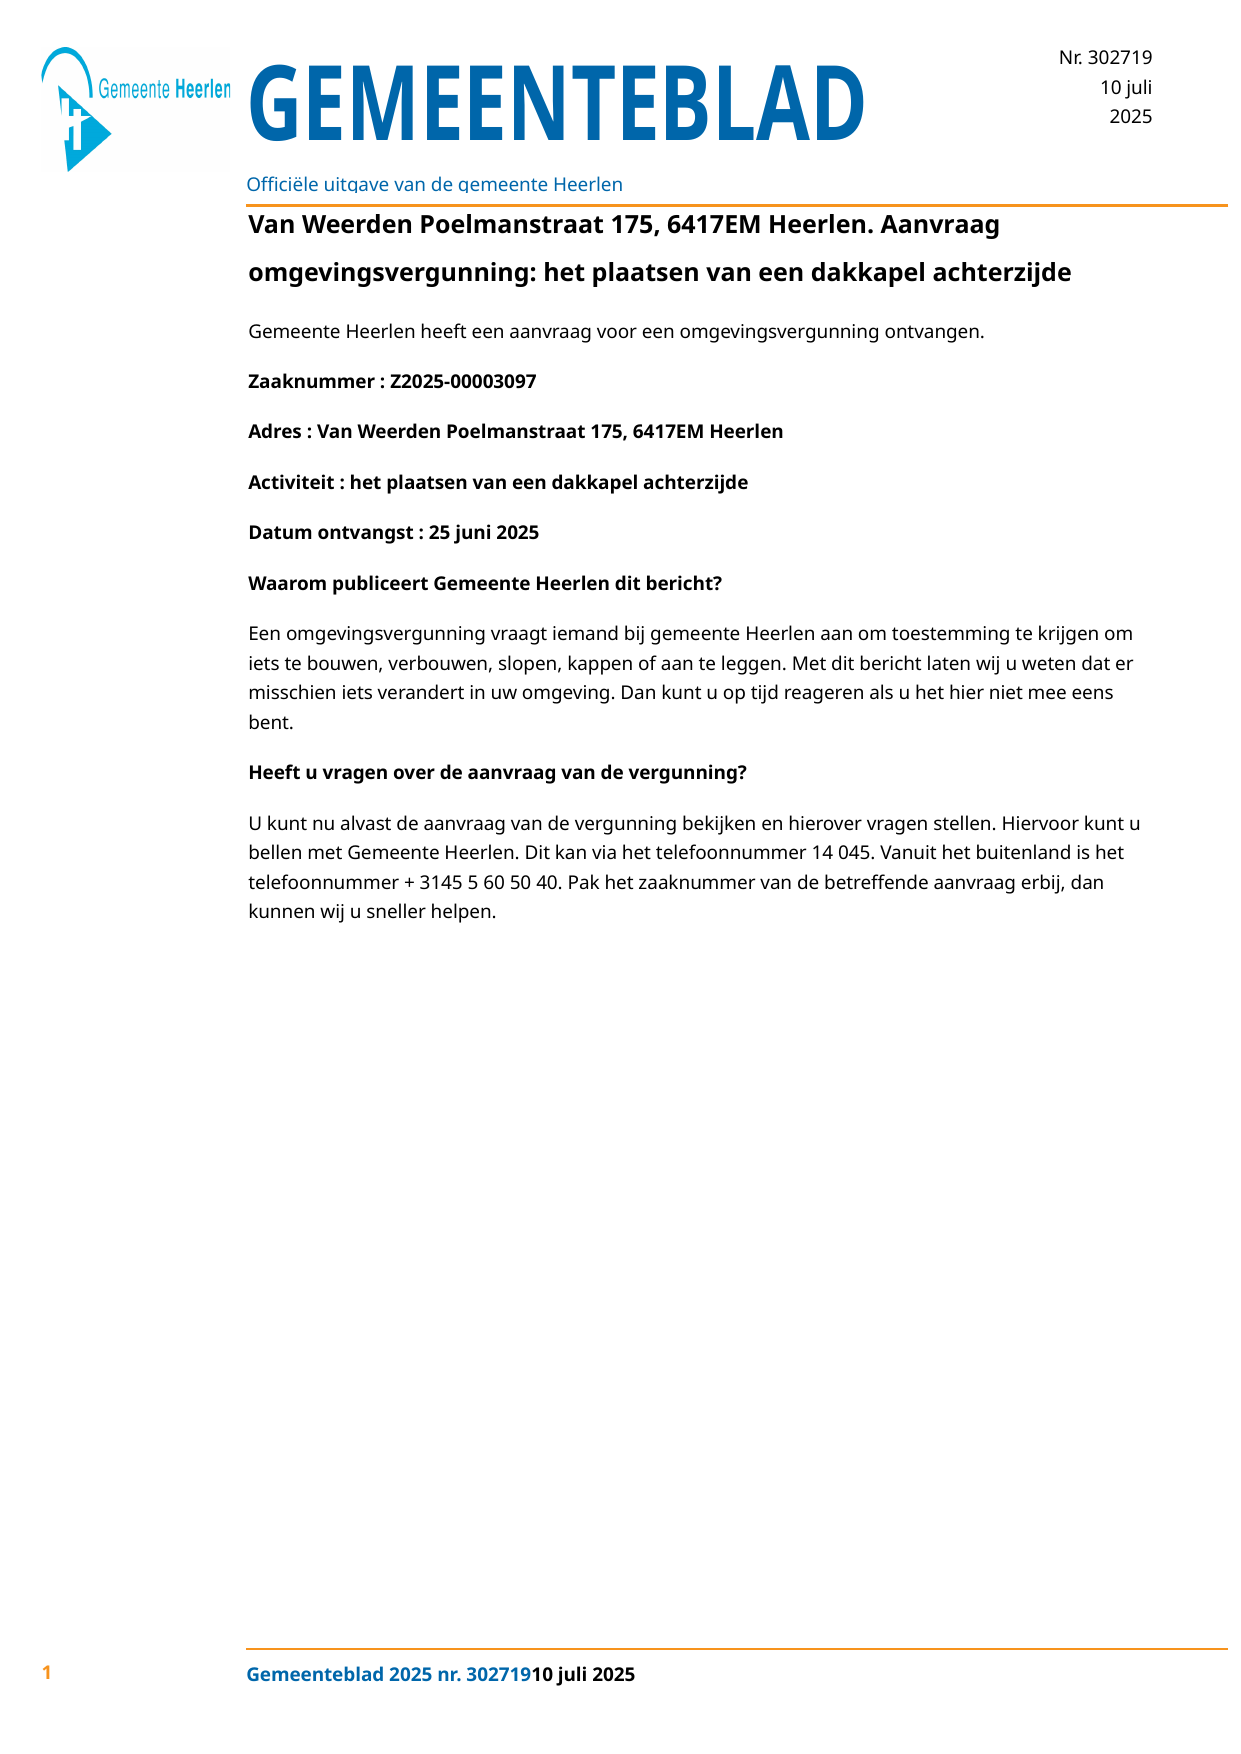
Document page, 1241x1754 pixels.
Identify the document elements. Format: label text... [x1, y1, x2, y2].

text Waarom publiceert Gemeente Heerlen dit bericht? [248, 570, 1152, 596]
picture [41, 47, 231, 172]
text Adres : Van Weerden Poelmanstraat 175, 6417EM Heerlen [248, 419, 1152, 444]
picture [41, 47, 59, 70]
text Heeft u vragen over de aanvraag van de vergunning? [248, 759, 1152, 785]
text Gemeente Heerlen heeft een aanvraag voor een omgevingsvergunning ontvangen. [248, 318, 1152, 344]
text Een omgevingsvergunning vraagt iemand bij gemeente Heerlen aan om toestemming te krijgen om iets te bouwen, verbouwen, slopen, kappen of aan te leggen. Met dit bericht laten wij u weten dat er misschien iets verandert in uw omgeving. Dan kunt u op tijd reageren als u het hier niet mee eens bent. [248, 620, 1152, 735]
text Datum ontvangst : 25 juni 2025 [248, 519, 1152, 545]
text U kunt nu alvast de aanvraag van de vergunning bekijken en hierover vragen stellen. Hiervoor kunt u bellen met Gemeente Heerlen. Dit kan via het telefoonnummer 14 045. Vanuit het buitenland is het telefoonnummer + 3145 5 60 50 40. Pak het zaaknummer van de betreffende aanvraag erbij, dan kunnen wij u sneller helpen. [248, 810, 1152, 924]
text Activiteit : het plaatsen van een dakkapel achterzijde [248, 469, 1152, 495]
text Van Weerden Poelmanstraat 175, 6417EM Heerlen. Aanvraag omgevingsvergunning: het plaatsen van een dakkapel achterzijde [248, 207, 1152, 288]
text Zaaknummer : Z2025-00003097 [248, 368, 1152, 394]
